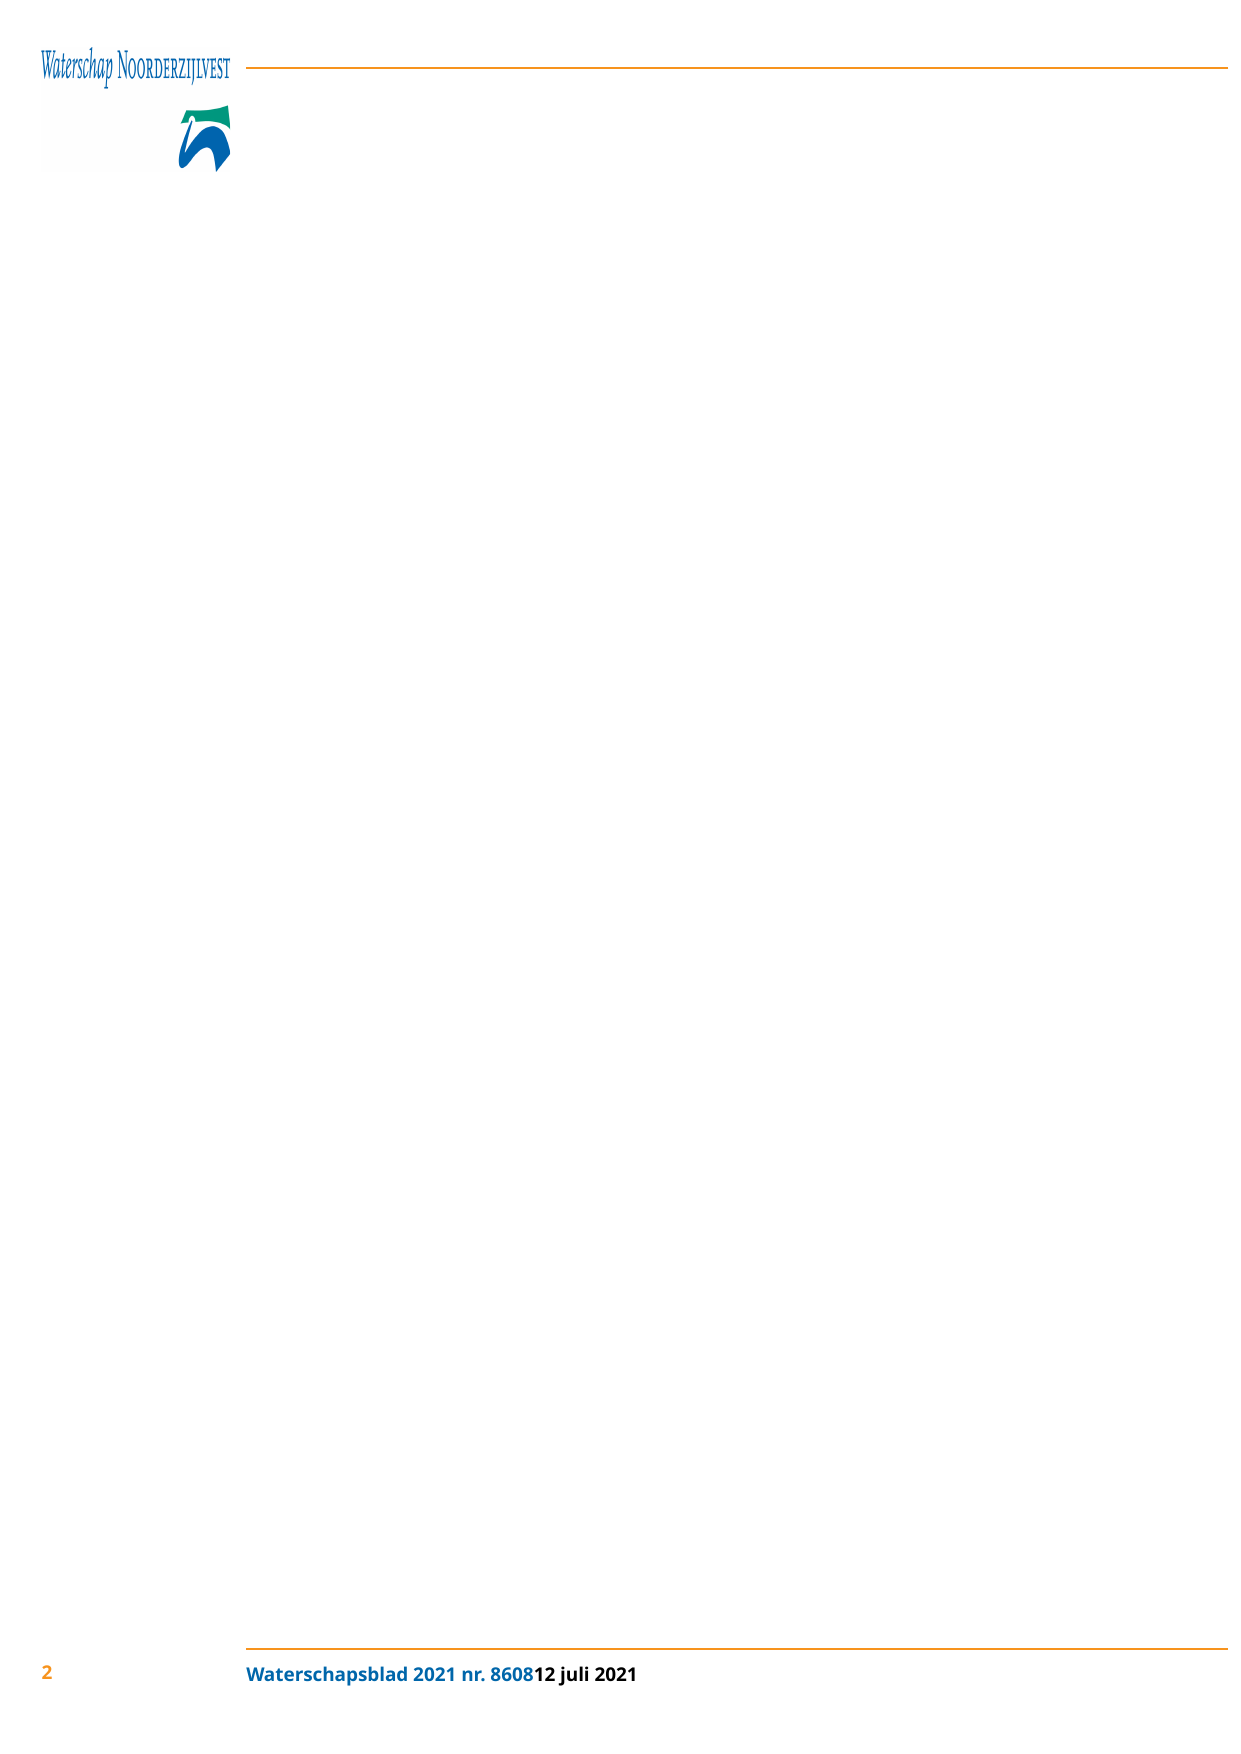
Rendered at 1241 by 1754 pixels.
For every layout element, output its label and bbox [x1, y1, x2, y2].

picture [41, 47, 231, 172]
